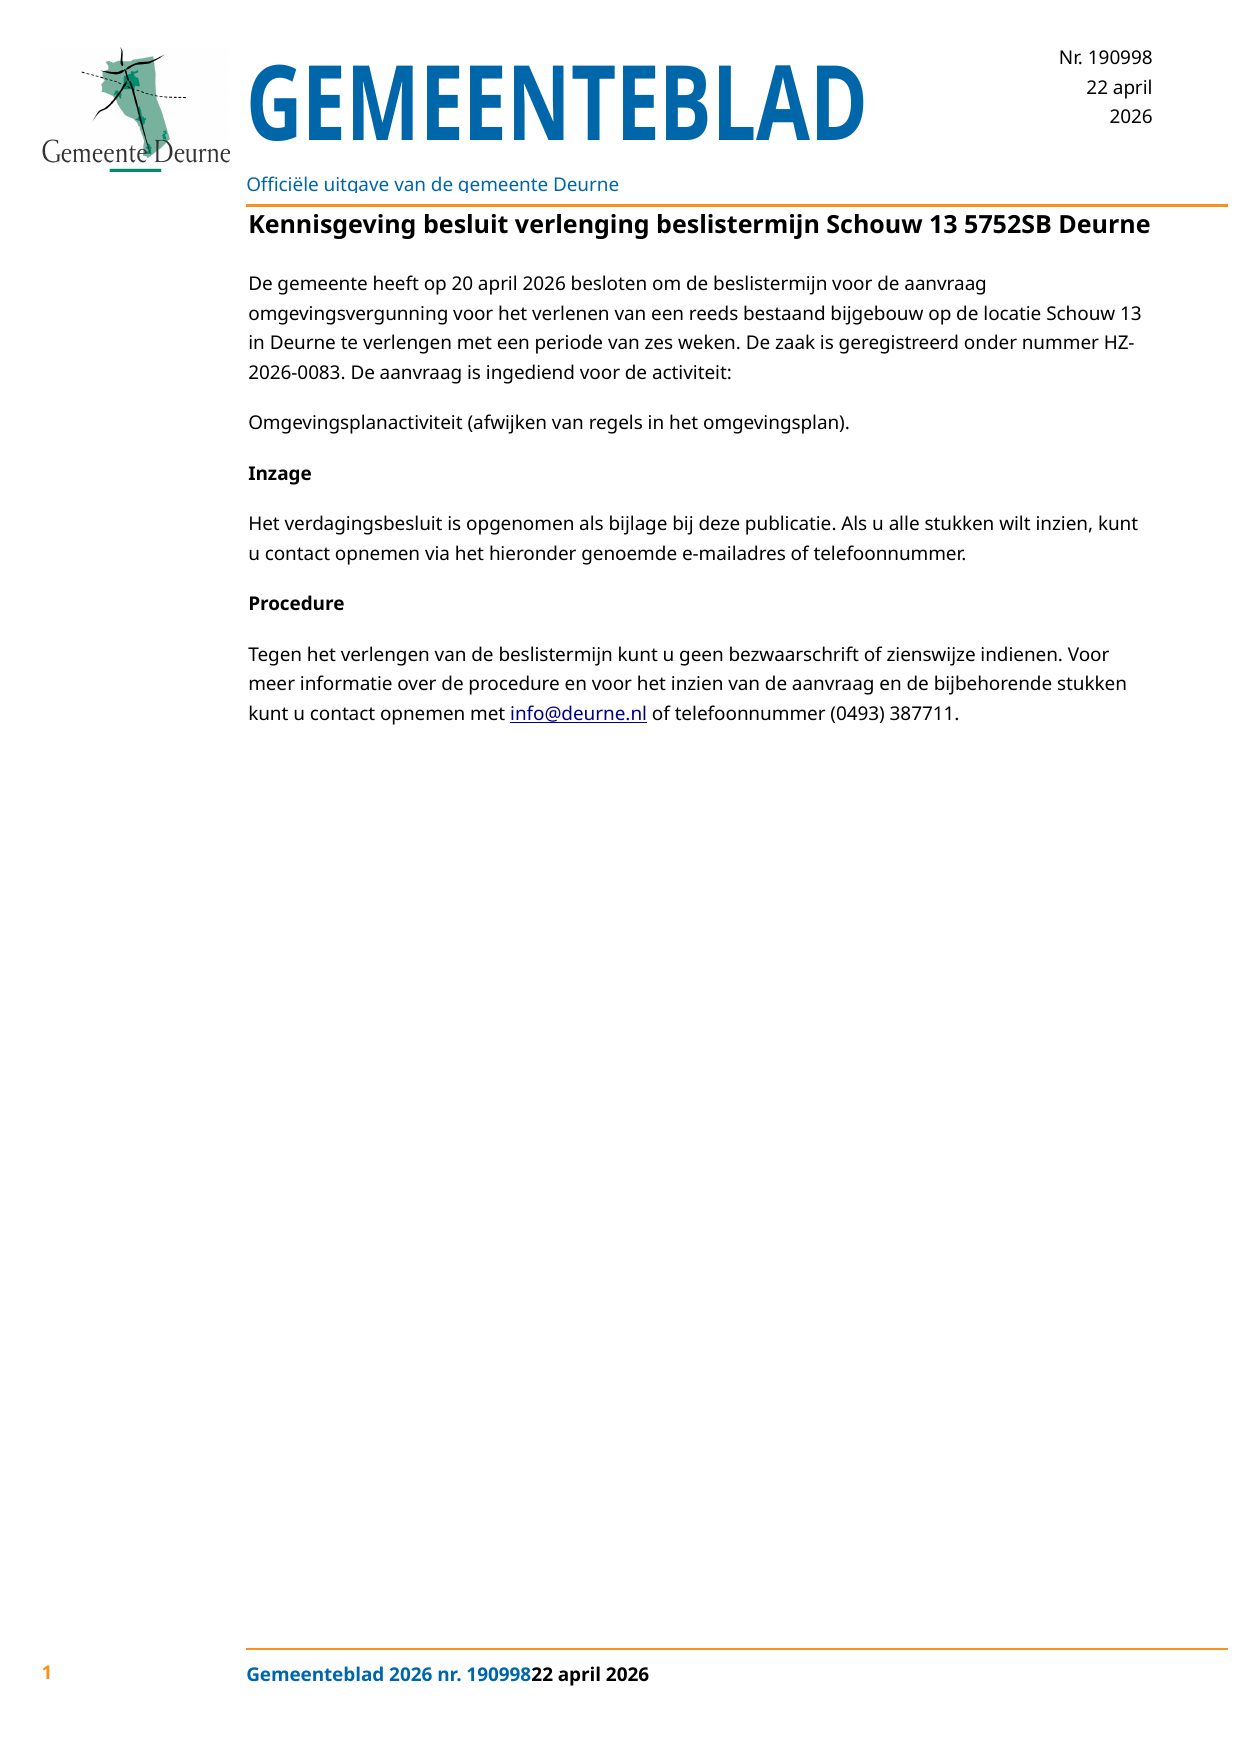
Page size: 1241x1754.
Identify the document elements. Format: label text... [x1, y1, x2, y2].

text Inzage [248, 460, 1152, 486]
text Tegen het verlengen van de beslistermijn kunt u geen bezwaarschrift of zienswijze indienen. Voor meer informatie over de procedure en voor het inzien van de aanvraag en de bijbehorende stukken kunt u contact opnemen met info@deurne.nl of telefoonnummer (0493) 387711. [248, 641, 1152, 726]
text Kennisgeving besluit verlenging beslistermijn Schouw 13 5752SB Deurne [248, 207, 1152, 241]
picture [41, 47, 231, 172]
text De gemeente heeft op 20 april 2026 besloten om de beslistermijn voor de aanvraag omgevingsvergunning voor het verlenen van een reeds bestaand bijgebouw op de locatie Schouw 13 in Deurne te verlengen met een periode van zes weken. De zaak is geregistreerd onder nummer HZ-2026-0083. De aanvraag is ingediend voor de activiteit: [248, 270, 1152, 385]
text Het verdagingsbesluit is opgenomen als bijlage bij deze publicatie. Als u alle stukken wilt inzien, kunt u contact opnemen via het hieronder genoemde e-mailadres of telefoonnummer. [248, 510, 1152, 566]
text Omgevingsplanactiviteit (afwijken van regels in het omgevingsplan). [248, 409, 1152, 435]
text Procedure [248, 590, 1152, 616]
